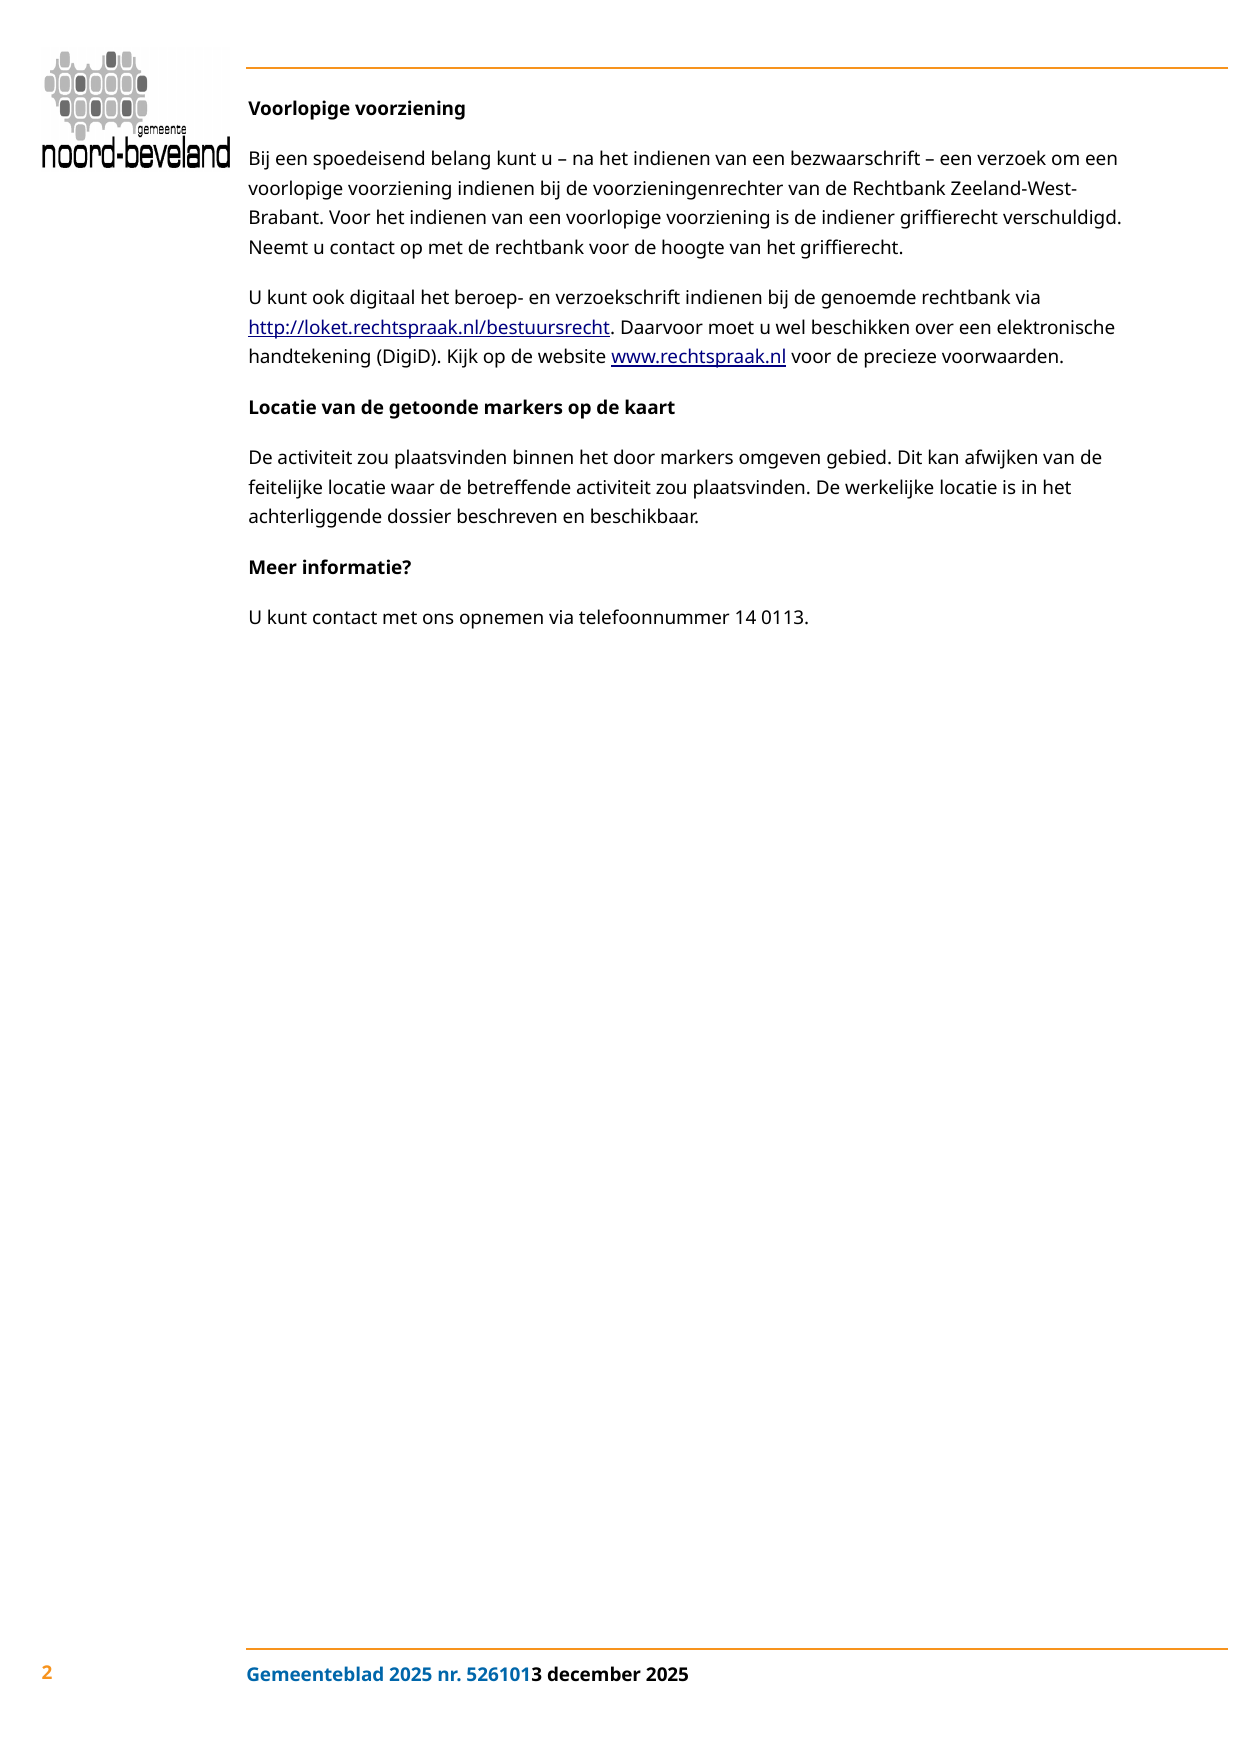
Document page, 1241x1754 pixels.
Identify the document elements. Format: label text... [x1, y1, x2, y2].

text Bij een spoedeisend belang kunt u – na het indienen van een bezwaarschrift – een verzoek om een voorlopige voorziening indienen bij de voorzieningenrechter van de Rechtbank Zeeland-West-Brabant. Voor het indienen van een voorlopige voorziening is de indiener griffierecht verschuldigd. Neemt u contact op met de rechtbank voor de hoogte van het griffierecht. [248, 145, 1152, 260]
text Locatie van de getoonde markers op de kaart [248, 394, 1152, 420]
text De activiteit zou plaatsvinden binnen het door markers omgeven gebied. Dit kan afwijken van de feitelijke locatie waar de betreffende activiteit zou plaatsvinden. De werkelijke locatie is in het achterliggende dossier beschreven en beschikbaar. [248, 444, 1152, 529]
text Meer informatie? [248, 554, 1152, 580]
text U kunt ook digitaal het beroep- en verzoekschrift indienen bij de genoemde rechtbank via http://loket.rechtspraak.nl/bestuursrecht. Daarvoor moet u wel beschikken over een elektronische handtekening (DigiD). Kijk op de website www.rechtspraak.nl voor de precieze voorwaarden. [248, 284, 1152, 369]
picture [41, 47, 231, 172]
text Voorlopige voorziening [248, 95, 1152, 121]
text U kunt contact met ons opnemen via telefoonnummer 14 0113. [248, 604, 1152, 630]
